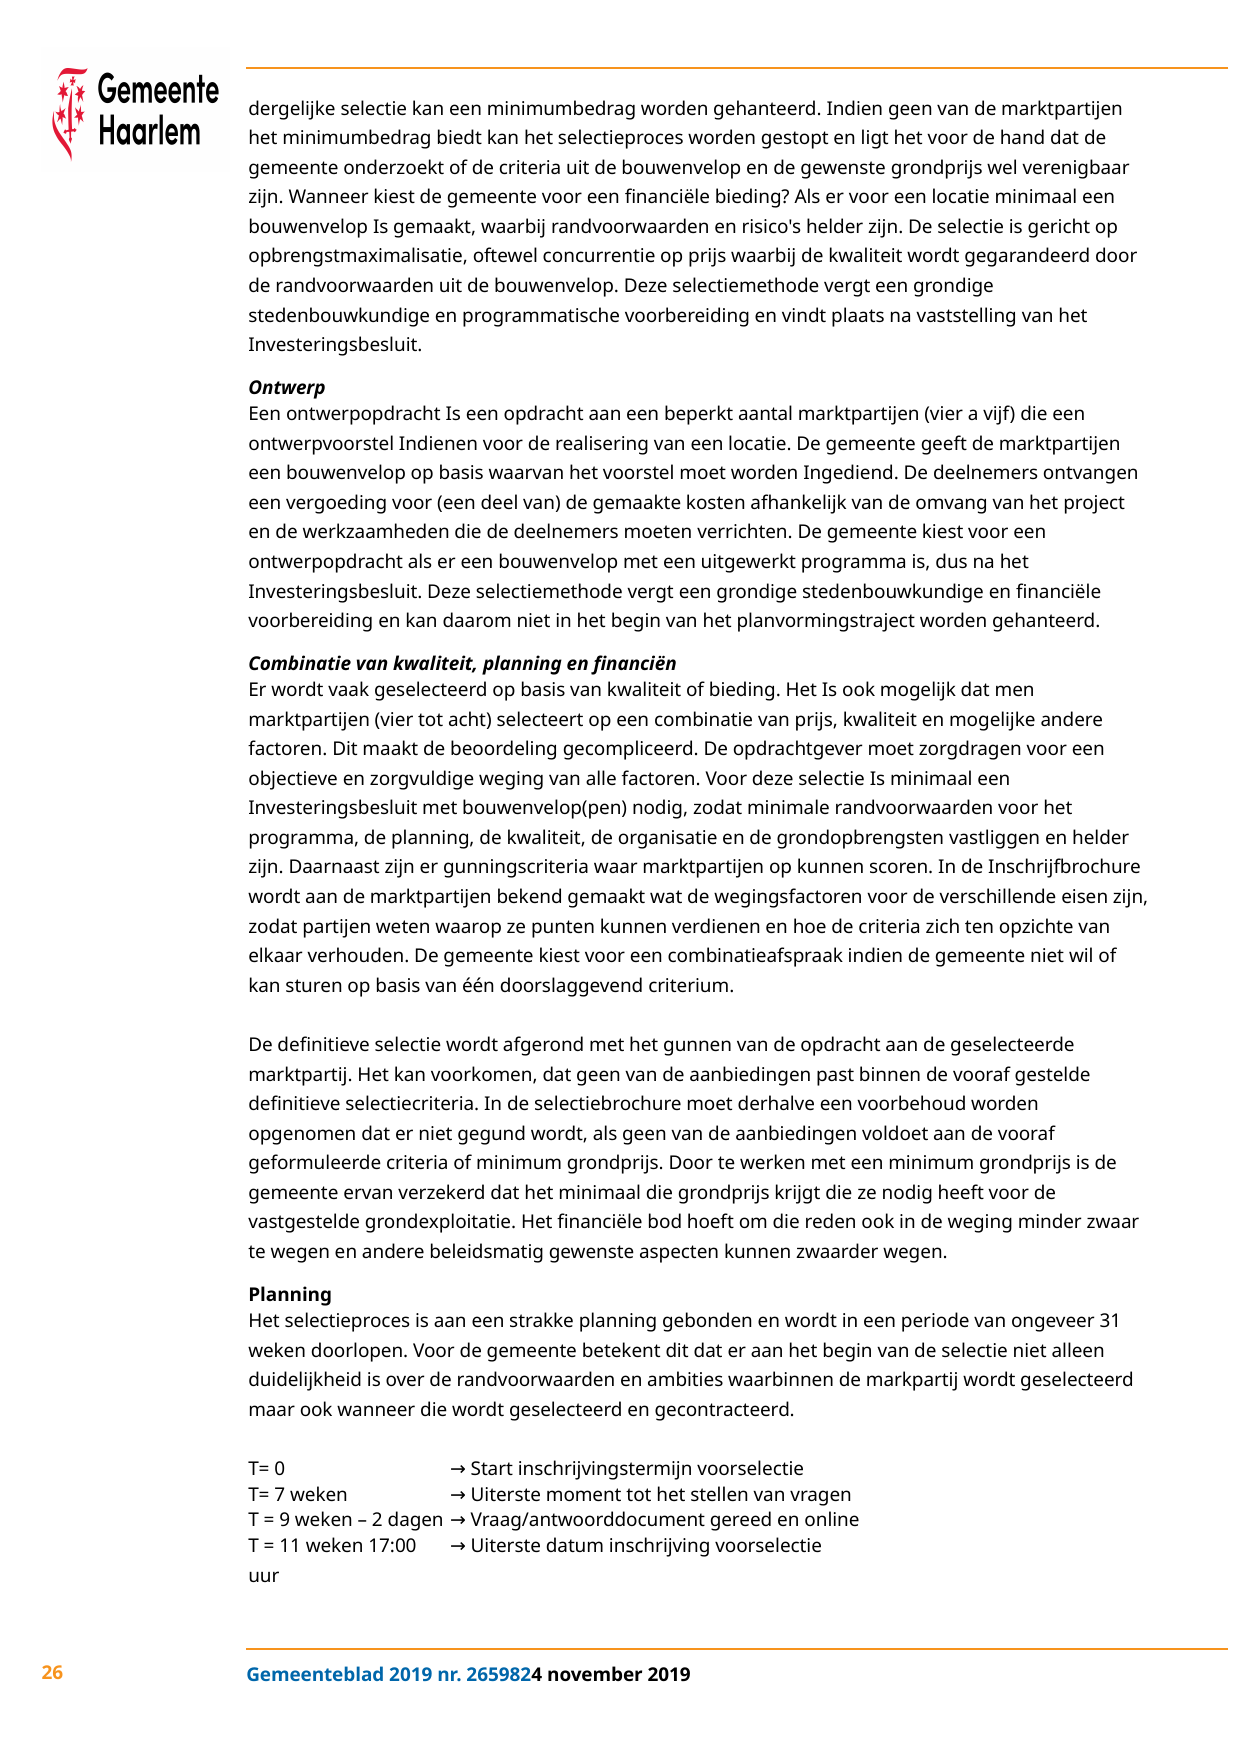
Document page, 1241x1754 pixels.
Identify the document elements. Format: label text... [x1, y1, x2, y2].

table_cell → Vraag/antwoorddocument gereed en online [450, 1507, 1152, 1532]
text Een ontwerpopdracht Is een opdracht aan een beperkt aantal marktpartijen (vier a vijf) die een ontwerpvoorstel Indienen voor de realisering van een locatie. De gemeente geeft de marktpartijen een bouwenvelop op basis waarvan het voorstel moet worden Ingediend. De deelnemers ontvangen een vergoeding voor (een deel van) de gemaakte kosten afhankelijk van de omvang van het project en de werkzaamheden die de deelnemers moeten verrichten. De gemeente kiest voor een ontwerpopdracht als er een bouwenvelop met een uitgewerkt programma is, dus na het Investeringsbesluit. Deze selectiemethode vergt een grondige stedenbouwkundige en financiële voorbereiding en kan daarom niet in het begin van het planvormingstraject worden gehanteerd. [248, 400, 1152, 633]
table_cell → Uiterste moment tot het stellen van vragen [450, 1481, 1152, 1507]
text Planning [248, 1281, 1152, 1307]
table_cell → Uiterste datum inschrijving voorselectie [450, 1533, 1152, 1588]
text dergelijke selectie kan een minimumbedrag worden gehanteerd. Indien geen van de marktpartijen het minimumbedrag biedt kan het selectieproces worden gestopt en ligt het voor de hand dat de gemeente onderzoekt of de criteria uit de bouwenvelop en de gewenste grondprijs wel verenigbaar zijn. Wanneer kiest de gemeente voor een financiële bieding? Als er voor een locatie minimaal een bouwenvelop Is gemaakt, waarbij randvoorwaarden en risico's helder zijn. De selectie is gericht op opbrengstmaximalisatie, oftewel concurrentie op prijs waarbij de kwaliteit wordt gegarandeerd door de randvoorwaarden uit de bouwenvelop. Deze selectiemethode vergt een grondige stedenbouwkundige en programmatische voorbereiding en vindt plaats na vaststelling van het Investeringsbesluit. [248, 95, 1152, 357]
text Er wordt vaak geselecteerd op basis van kwaliteit of bieding. Het Is ook mogelijk dat men marktpartijen (vier tot acht) selecteert op een combinatie van prijs, kwaliteit en mogelijke andere factoren. Dit maakt de beoordeling gecompliceerd. De opdrachtgever moet zorgdragen voor een objectieve en zorgvuldige weging van alle factoren. Voor deze selectie Is minimaal een Investeringsbesluit met bouwenvelop(pen) nodig, zodat minimale randvoorwaarden voor het programma, de planning, de kwaliteit, de organisatie en de grondopbrengsten vastliggen en helder zijn. Daarnaast zijn er gunningscriteria waar marktpartijen op kunnen scoren. In de Inschrijfbrochure wordt aan de marktpartijen bekend gemaakt wat de wegingsfactoren voor de verschillende eisen zijn, zodat partijen weten waarop ze punten kunnen verdienen en hoe de criteria zich ten opzichte van elkaar verhouden. De gemeente kiest voor een combinatieafspraak indien de gemeente niet wil of kan sturen op basis van één doorslaggevend criterium. [248, 676, 1152, 998]
table_header → Start inschrijvingstermijn voorselectie [450, 1455, 1152, 1481]
table_cell T= 7 weken [248, 1481, 450, 1507]
table_cell T = 9 weken – 2 dagen [248, 1507, 450, 1532]
text De definitieve selectie wordt afgerond met het gunnen van de opdracht aan de geselecteerde marktpartij. Het kan voorkomen, dat geen van de aanbiedingen past binnen de vooraf gestelde definitieve selectiecriteria. In de selectiebrochure moet derhalve een voorbehoud worden opgenomen dat er niet gegund wordt, als geen van de aanbiedingen voldoet aan de vooraf geformuleerde criteria of minimum grondprijs. Door te werken met een minimum grondprijs is de gemeente ervan verzekerd dat het minimaal die grondprijs krijgt die ze nodig heeft voor de vastgestelde grondexploitatie. Het financiële bod hoeft om die reden ook in de weging minder zwaar te wegen en andere beleidsmatig gewenste aspecten kunnen zwaarder wegen. [248, 1031, 1152, 1264]
text Het selectieproces is aan een strakke planning gebonden en wordt in een periode van ongeveer 31 weken doorlopen. Voor de gemeente betekent dit dat er aan het begin van de selectie niet alleen duidelijkheid is over de randvoorwaarden en ambities waarbinnen de markpartij wordt geselecteerd maar ook wanneer die wordt geselecteerd en gecontracteerd. [248, 1307, 1152, 1422]
text Combinatie van kwaliteit, planning en financiën [248, 651, 1152, 676]
text Ontwerp [248, 374, 1152, 400]
table_cell T = 11 weken 17:00 uur [248, 1533, 450, 1588]
table_header T= 0 [248, 1455, 450, 1481]
picture [41, 47, 231, 172]
